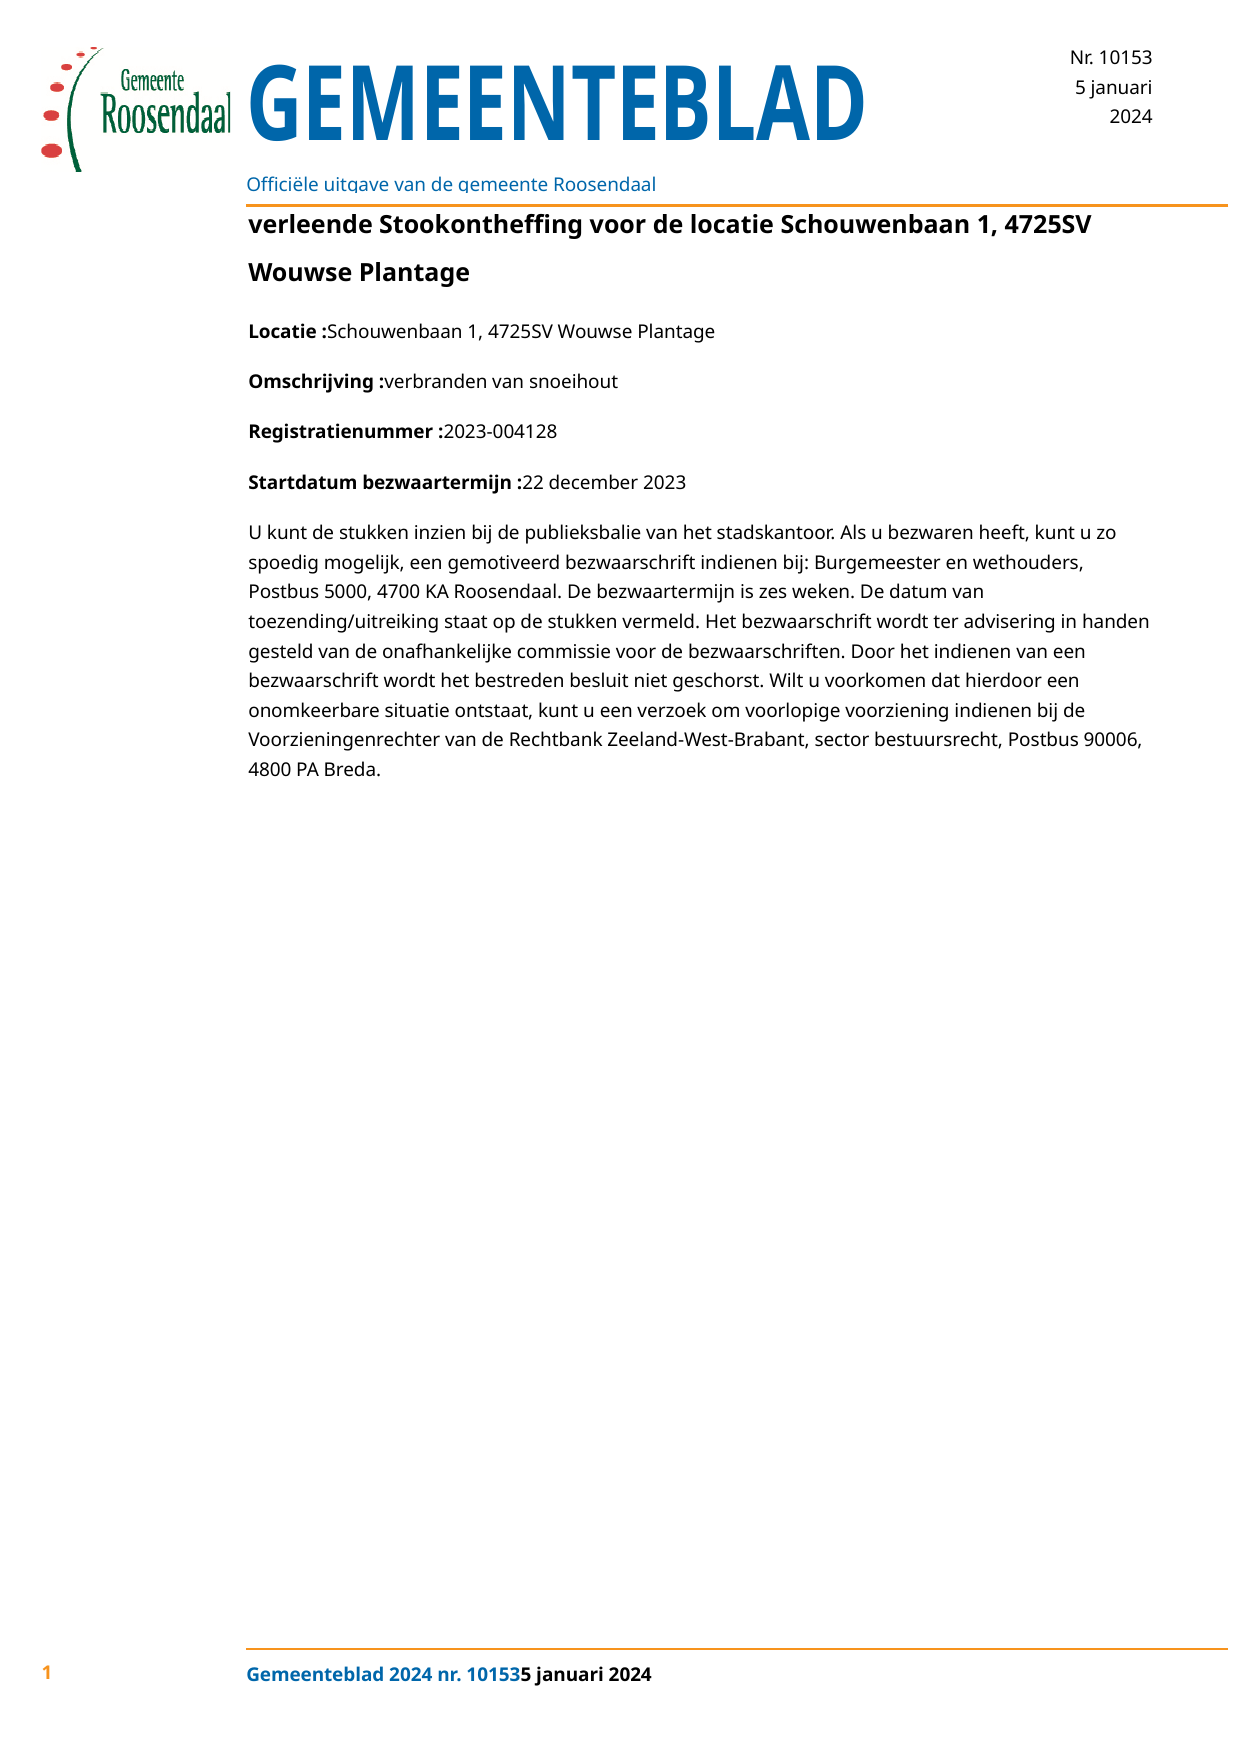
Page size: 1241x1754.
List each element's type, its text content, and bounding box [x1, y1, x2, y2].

text Omschrijving :verbranden van snoeihout [248, 368, 1152, 394]
text U kunt de stukken inzien bij de publieksbalie van het stadskantoor. Als u bezwaren heeft, kunt u zo spoedig mogelijk, een gemotiveerd bezwaarschrift indienen bij: Burgemeester en wethouders, Postbus 5000, 4700 KA Roosendaal. De bezwaartermijn is zes weken. De datum van toezending/uitreiking staat op de stukken vermeld. Het bezwaarschrift wordt ter advisering in handen gesteld van de onafhankelijke commissie voor de bezwaarschriften. Door het indienen van een bezwaarschrift wordt het bestreden besluit niet geschorst. Wilt u voorkomen dat hierdoor een onomkeerbare situatie ontstaat, kunt u een verzoek om voorlopige voorziening indienen bij de Voorzieningenrechter van de Rechtbank Zeeland-West-Brabant, sector bestuursrecht, Postbus 90006, 4800 PA Breda. [248, 519, 1152, 782]
text verleende Stookontheffing voor de locatie Schouwenbaan 1, 4725SV Wouwse Plantage [248, 207, 1152, 288]
picture [41, 47, 231, 172]
text Locatie :Schouwenbaan 1, 4725SV Wouwse Plantage [248, 318, 1152, 344]
text Registratienummer :2023-004128 [248, 419, 1152, 444]
text Startdatum bezwaartermijn :22 december 2023 [248, 469, 1152, 495]
